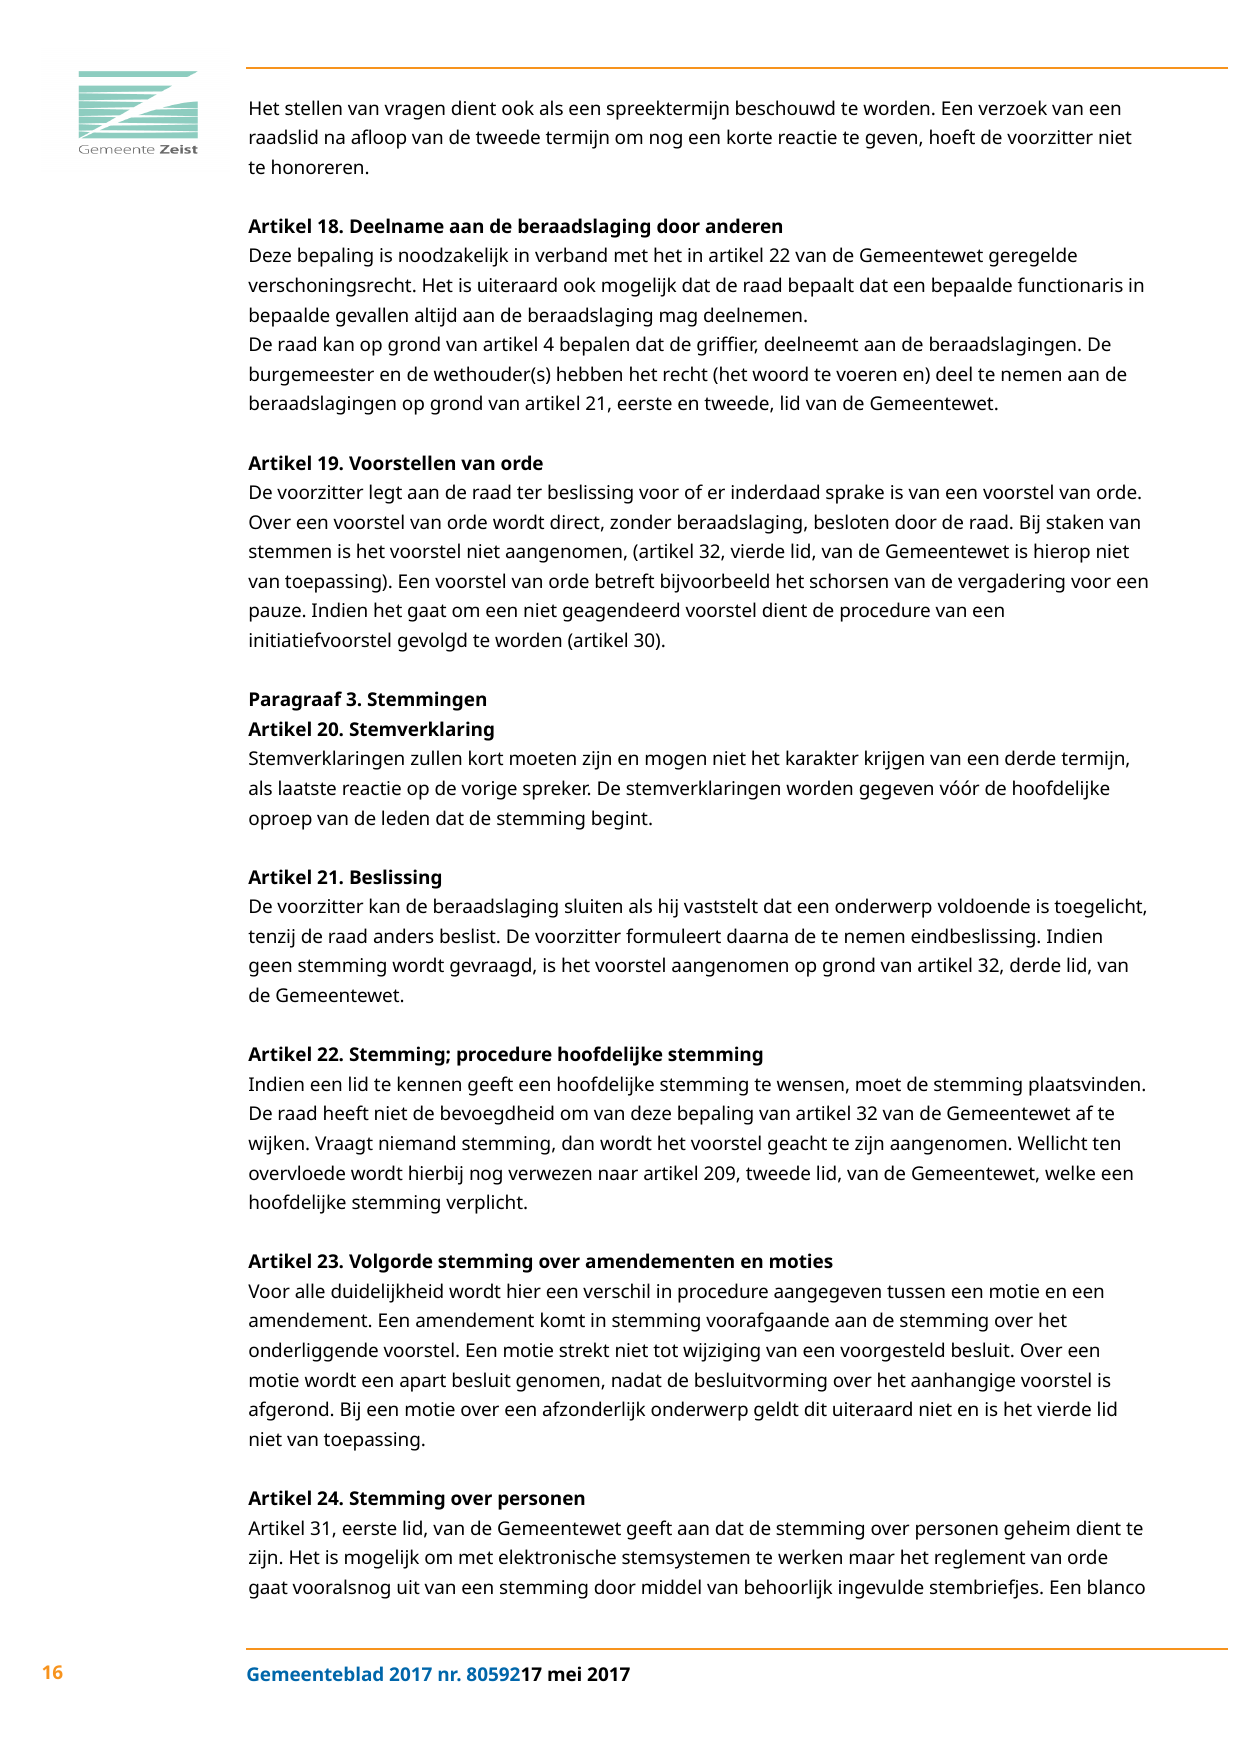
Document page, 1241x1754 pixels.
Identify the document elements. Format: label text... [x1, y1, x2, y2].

text De voorzitter kan de beraadslaging sluiten als hij vaststelt dat een onderwerp voldoende is toegelicht, tenzij de raad anders beslist. De voorzitter formuleert daarna de te nemen eindbeslissing. Indien geen stemming wordt gevraagd, is het voorstel aangenomen op grond van artikel 32, derde lid, van de Gemeentewet. [248, 893, 1152, 1008]
text Artikel 21. Beslissing [248, 864, 1152, 890]
text Artikel 19. Voorstellen van orde [248, 450, 1152, 476]
text Voor alle duidelijkheid wordt hier een verschil in procedure aangegeven tussen een motie en een amendement. Een amendement komt in stemming voorafgaande aan de stemming over het onderliggende voorstel. Een motie strekt niet tot wijziging van een voorgesteld besluit. Over een motie wordt een apart besluit genomen, nadat de besluitvorming over het aanhangige voorstel is afgerond. Bij een motie over een afzonderlijk onderwerp geldt dit uiteraard niet en is het vierde lid niet van toepassing. [248, 1278, 1152, 1452]
text Artikel 20. Stemverklaring [248, 716, 1152, 742]
text De raad kan op grond van artikel 4 bepalen dat de griffier, deelneemt aan de beraadslagingen. De burgemeester en de wethouder(s) hebben het recht (het woord te voeren en) deel te nemen aan de beraadslagingen op grond van artikel 21, eerste en tweede, lid van de Gemeentewet. [248, 331, 1152, 416]
text Artikel 23. Volgorde stemming over amendementen en moties [248, 1248, 1152, 1274]
text De voorzitter legt aan de raad ter beslissing voor of er inderdaad sprake is van een voorstel van orde. Over een voorstel van orde wordt direct, zonder beraadslaging, besloten door de raad. Bij staken van stemmen is het voorstel niet aangenomen, (artikel 32, vierde lid, van de Gemeentewet is hierop niet van toepassing). Een voorstel van orde betreft bijvoorbeeld het schorsen van de vergadering voor een pauze. Indien het gaat om een niet geagendeerd voorstel dient de procedure van een initiatiefvoorstel gevolgd te worden (artikel 30). [248, 479, 1152, 653]
text Artikel 31, eerste lid, van de Gemeentewet geeft aan dat de stemming over personen geheim dient te zijn. Het is mogelijk om met elektronische stemsystemen te werken maar het reglement van orde gaat vooralsnog uit van een stemming door middel van behoorlijk ingevulde stembriefjes. Een blanco [248, 1515, 1152, 1600]
text Stemverklaringen zullen kort moeten zijn en mogen niet het karakter krijgen van een derde termijn, als laatste reactie op de vorige spreker. De stemverklaringen worden gegeven vóór de hoofdelijke oproep van de leden dat de stemming begint. [248, 746, 1152, 831]
text Artikel 22. Stemming; procedure hoofdelijke stemming [248, 1041, 1152, 1067]
text Het stellen van vragen dient ook als een spreektermijn beschouwd te worden. Een verzoek van een raadslid na afloop van de tweede termijn om nog een korte reactie te geven, hoeft de voorzitter niet te honoreren. [248, 95, 1152, 180]
text Indien een lid te kennen geeft een hoofdelijke stemming te wensen, moet de stemming plaatsvinden. De raad heeft niet de bevoegdheid om van deze bepaling van artikel 32 van de Gemeentewet af te wijken. Vraagt niemand stemming, dan wordt het voorstel geacht te zijn aangenomen. Wellicht ten overvloede wordt hierbij nog verwezen naar artikel 209, tweede lid, van de Gemeentewet, welke een hoofdelijke stemming verplicht. [248, 1071, 1152, 1215]
text Paragraaf 3. Stemmingen [248, 686, 1152, 712]
picture [41, 47, 231, 172]
text Artikel 24. Stemming over personen [248, 1485, 1152, 1511]
text Artikel 18. Deelname aan de beraadslaging door anderen [248, 213, 1152, 239]
text Deze bepaling is noodzakelijk in verband met het in artikel 22 van de Gemeentewet geregelde verschoningsrecht. Het is uiteraard ook mogelijk dat de raad bepaalt dat een bepaalde functionaris in bepaalde gevallen altijd aan de beraadslaging mag deelnemen. [248, 243, 1152, 328]
